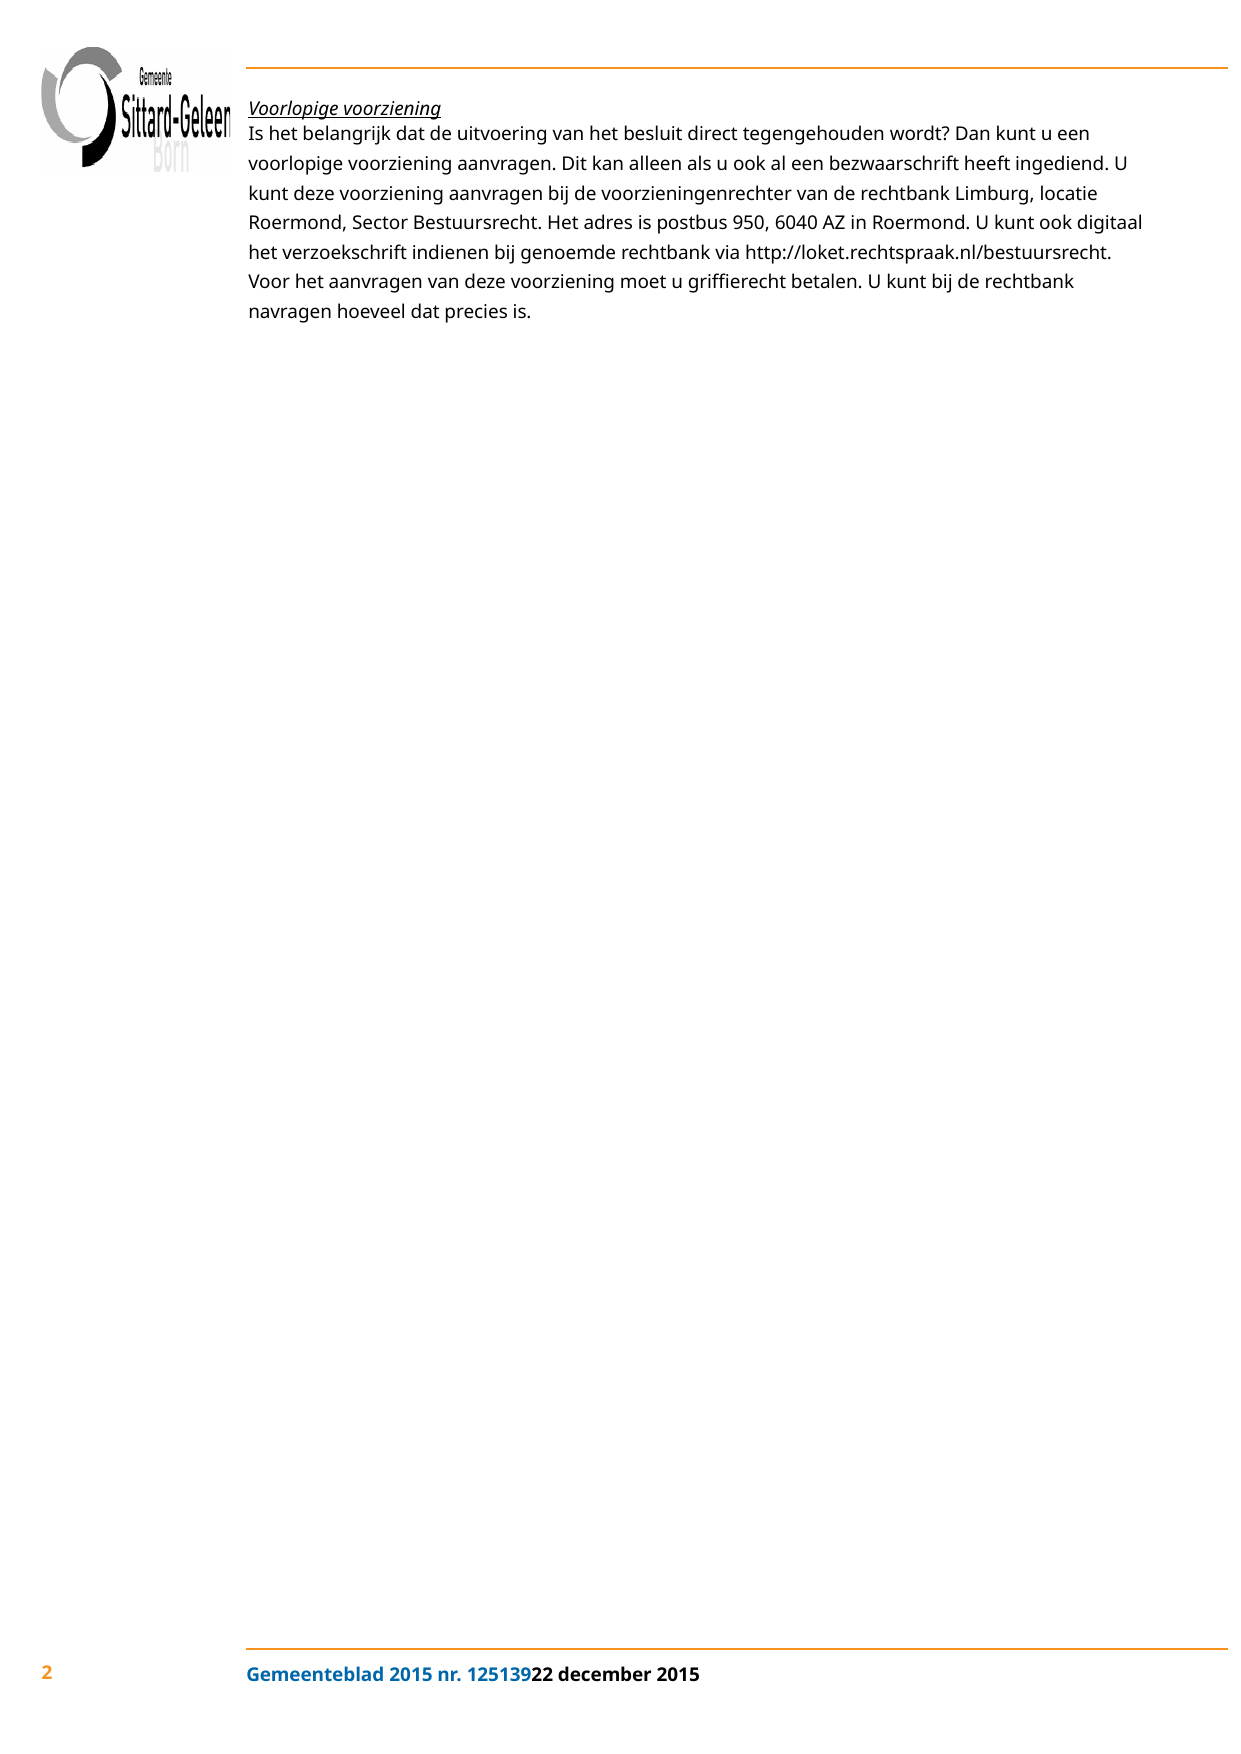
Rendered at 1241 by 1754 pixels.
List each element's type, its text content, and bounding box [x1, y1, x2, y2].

picture [41, 47, 231, 172]
text Voorlopige voorziening [248, 95, 1152, 121]
text Is het belangrijk dat de uitvoering van het besluit direct tegengehouden wordt? Dan kunt u een voorlopige voorziening aanvragen. Dit kan alleen als u ook al een bezwaarschrift heeft ingediend. U kunt deze voorziening aanvragen bij de voorzieningenrechter van de rechtbank Limburg, locatie Roermond, Sector Bestuursrecht. Het adres is postbus 950, 6040 AZ in Roermond. U kunt ook digitaal het verzoekschrift indienen bij genoemde rechtbank via http://loket.rechtspraak.nl/bestuursrecht. Voor het aanvragen van deze voorziening moet u griffierecht betalen. U kunt bij de rechtbank navragen hoeveel dat precies is. [248, 121, 1152, 324]
